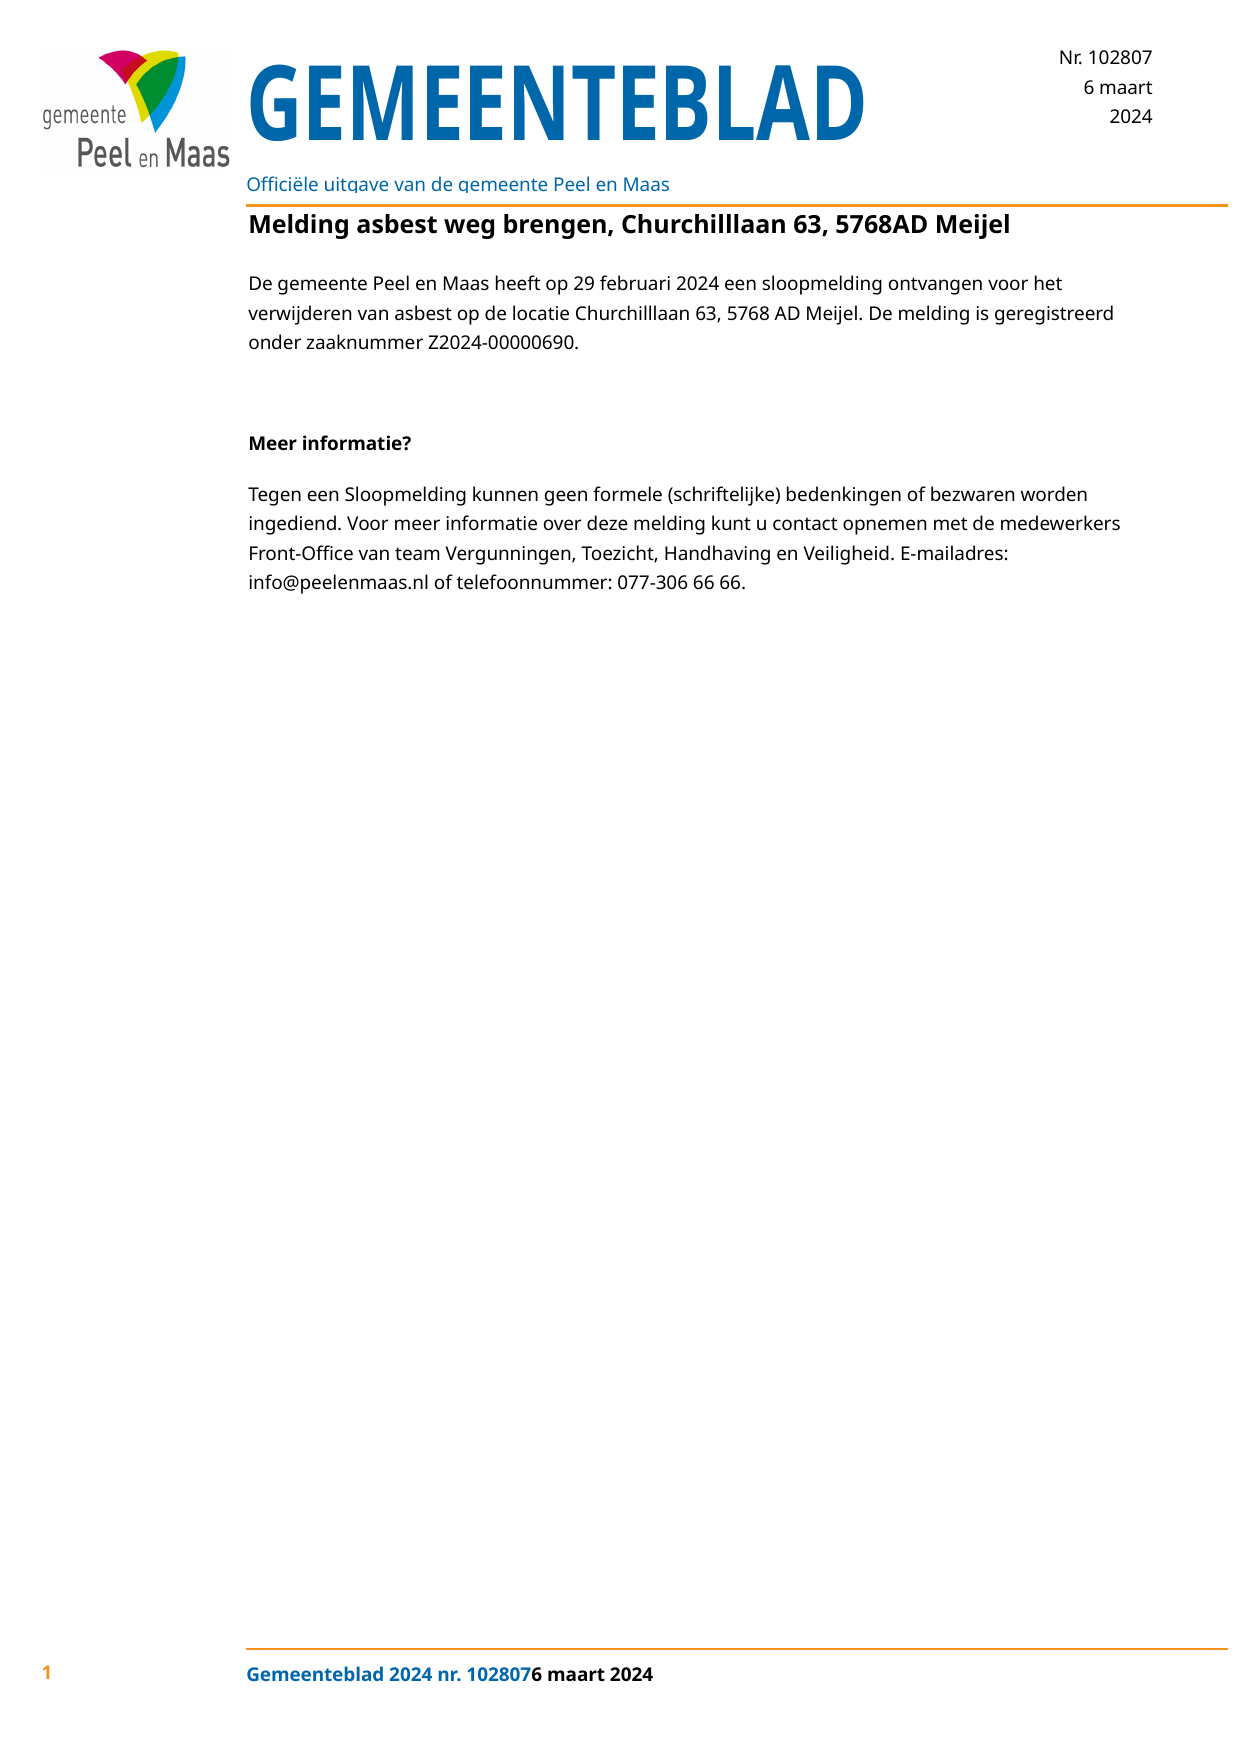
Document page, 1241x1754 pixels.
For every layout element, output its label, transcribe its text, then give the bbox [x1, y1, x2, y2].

text De gemeente Peel en Maas heeft op 29 februari 2024 een sloopmelding ontvangen voor het verwijderen van asbest op de locatie Churchilllaan 63, 5768 AD Meijel. De melding is geregistreerd onder zaaknummer Z2024-00000690. [248, 270, 1152, 355]
text Tegen een Sloopmelding kunnen geen formele (schriftelijke) bedenkingen of bezwaren worden ingediend. Voor meer informatie over deze melding kunt u contact opnemen met de medewerkers Front-Office van team Vergunningen, Toezicht, Handhaving en Veiligheid. E-mailadres: info@peelenmaas.nl of telefoonnummer: 077-306 66 66. [248, 481, 1152, 595]
text Melding asbest weg brengen, Churchilllaan 63, 5768AD Meijel [248, 207, 1152, 241]
picture [41, 47, 231, 172]
text Meer informatie? [248, 430, 1152, 456]
